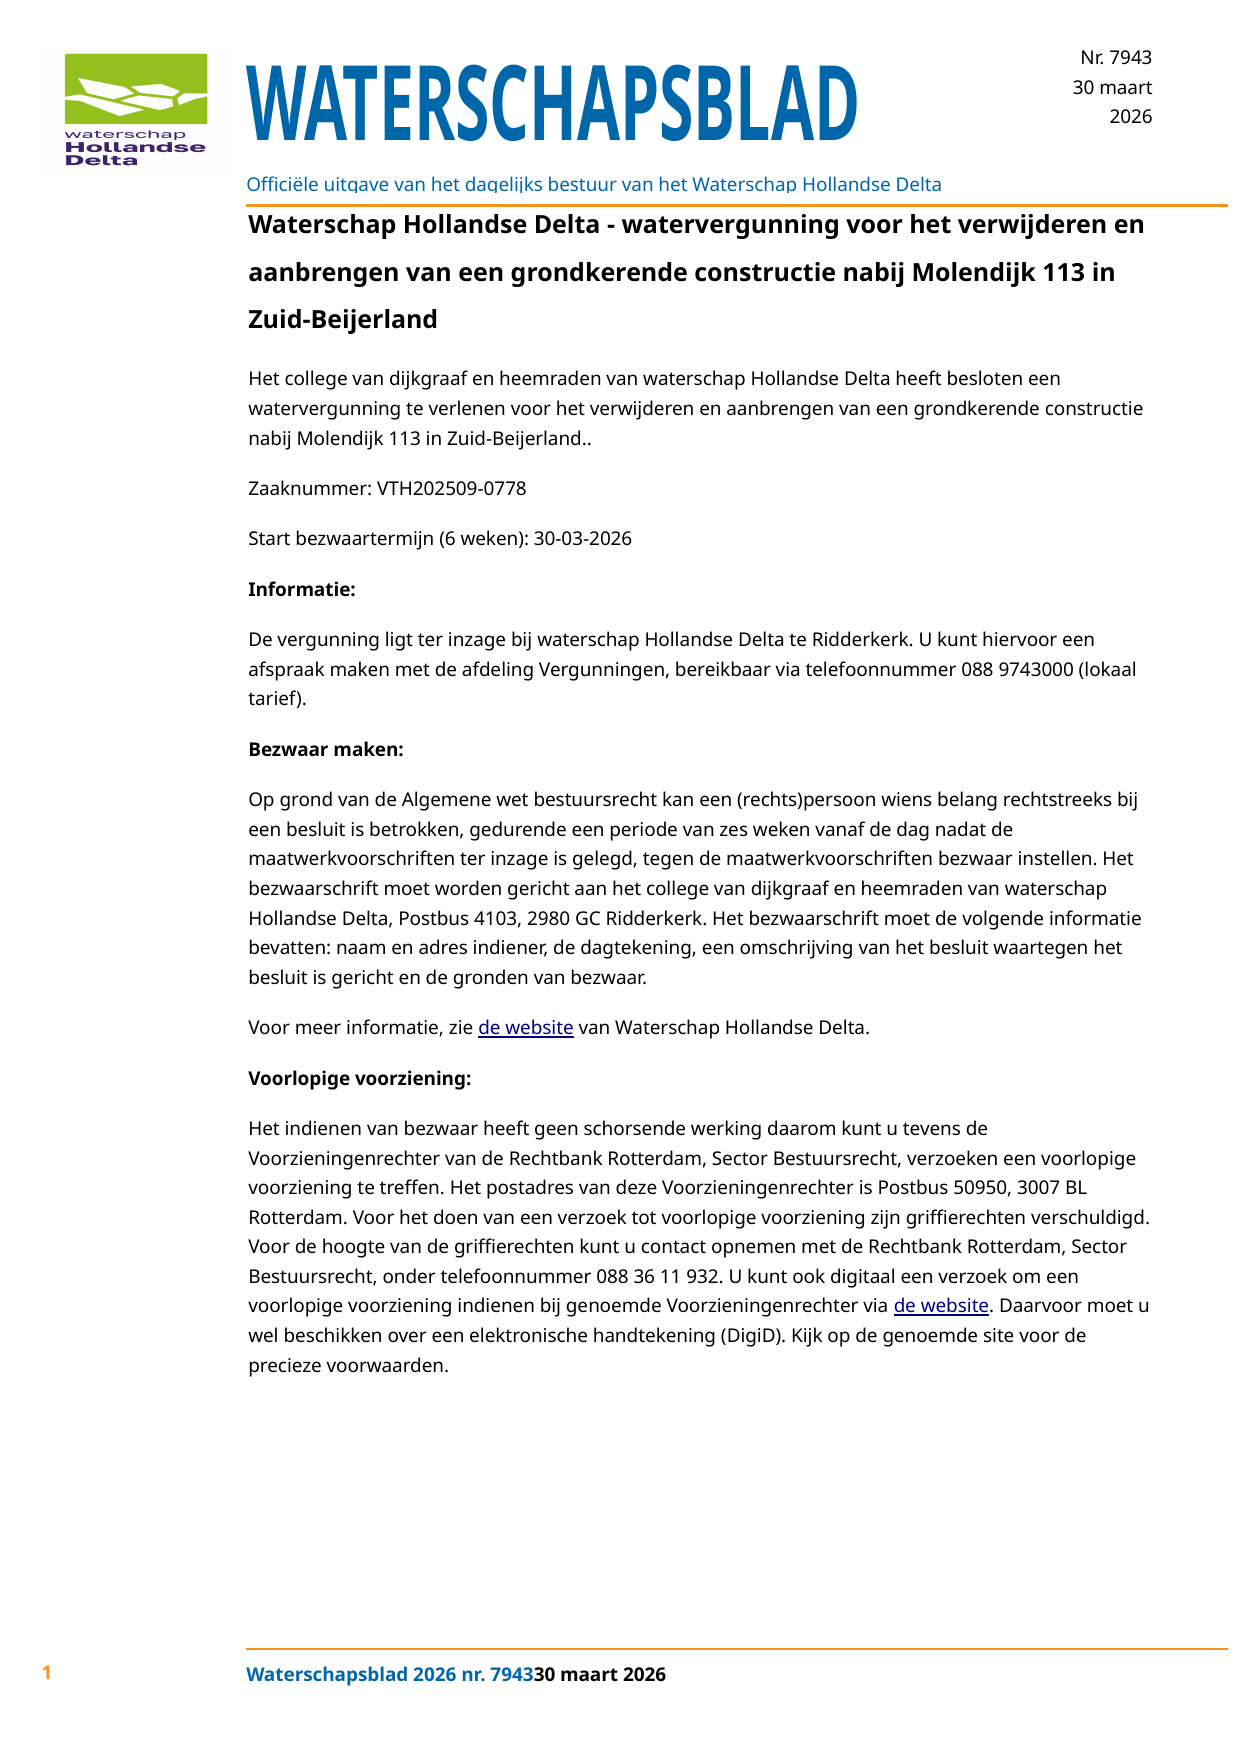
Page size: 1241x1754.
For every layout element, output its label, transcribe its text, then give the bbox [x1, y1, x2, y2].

text Start bezwaartermijn (6 weken): 30-03-2026 [248, 526, 1152, 551]
text Waterschap Hollandse Delta - watervergunning voor het verwijderen en aanbrengen van een grondkerende constructie nabij Molendijk 113 in Zuid-Beijerland [248, 207, 1152, 336]
text Voor meer informatie, zie de website van Waterschap Hollandse Delta. [248, 1014, 1152, 1040]
text Zaaknummer: VTH202509-0778 [248, 475, 1152, 501]
text Op grond van de Algemene wet bestuursrecht kan een (rechts)persoon wiens belang rechtstreeks bij een besluit is betrokken, gedurende een periode van zes weken vanaf de dag nadat de maatwerkvoorschriften ter inzage is gelegd, tegen de maatwerkvoorschriften bezwaar instellen. Het bezwaarschrift moet worden gericht aan het college van dijkgraaf en heemraden van waterschap Hollandse Delta, Postbus 4103, 2980 GC Ridderkerk. Het bezwaarschrift moet de volgende informatie bevatten: naam en adres indiener, de dagtekening, een omschrijving van het besluit waartegen het besluit is gericht en de gronden van bezwaar. [248, 786, 1152, 989]
text Het college van dijkgraaf en heemraden van waterschap Hollandse Delta heeft besloten een watervergunning te verlenen voor het verwijderen en aanbrengen van een grondkerende constructie nabij Molendijk 113 in Zuid-Beijerland.. [248, 366, 1152, 450]
picture [41, 47, 231, 172]
text Bezwaar maken: [248, 736, 1152, 762]
text De vergunning ligt ter inzage bij waterschap Hollandse Delta te Ridderkerk. U kunt hiervoor een afspraak maken met de afdeling Vergunningen, bereikbaar via telefoonnummer 088 9743000 (lokaal tarief). [248, 626, 1152, 711]
text Informatie: [248, 576, 1152, 602]
text Voorlopige voorziening: [248, 1065, 1152, 1090]
text Het indienen van bezwaar heeft geen schorsende werking daarom kunt u tevens de Voorzieningenrechter van de Rechtbank Rotterdam, Sector Bestuursrecht, verzoeken een voorlopige voorziening te treffen. Het postadres van deze Voorzieningenrechter is Postbus 50950, 3007 BL Rotterdam. Voor het doen van een verzoek tot voorlopige voorziening zijn griffierechten verschuldigd. Voor de hoogte van de griffierechten kunt u contact opnemen met de Rechtbank Rotterdam, Sector Bestuursrecht, onder telefoonnummer 088 36 11 932. U kunt ook digitaal een verzoek om een voorlopige voorziening indienen bij genoemde Voorzieningenrechter via de website. Daarvoor moet u wel beschikken over een elektronische handtekening (DigiD). Kijk op de genoemde site voor de precieze voorwaarden. [248, 1115, 1152, 1377]
